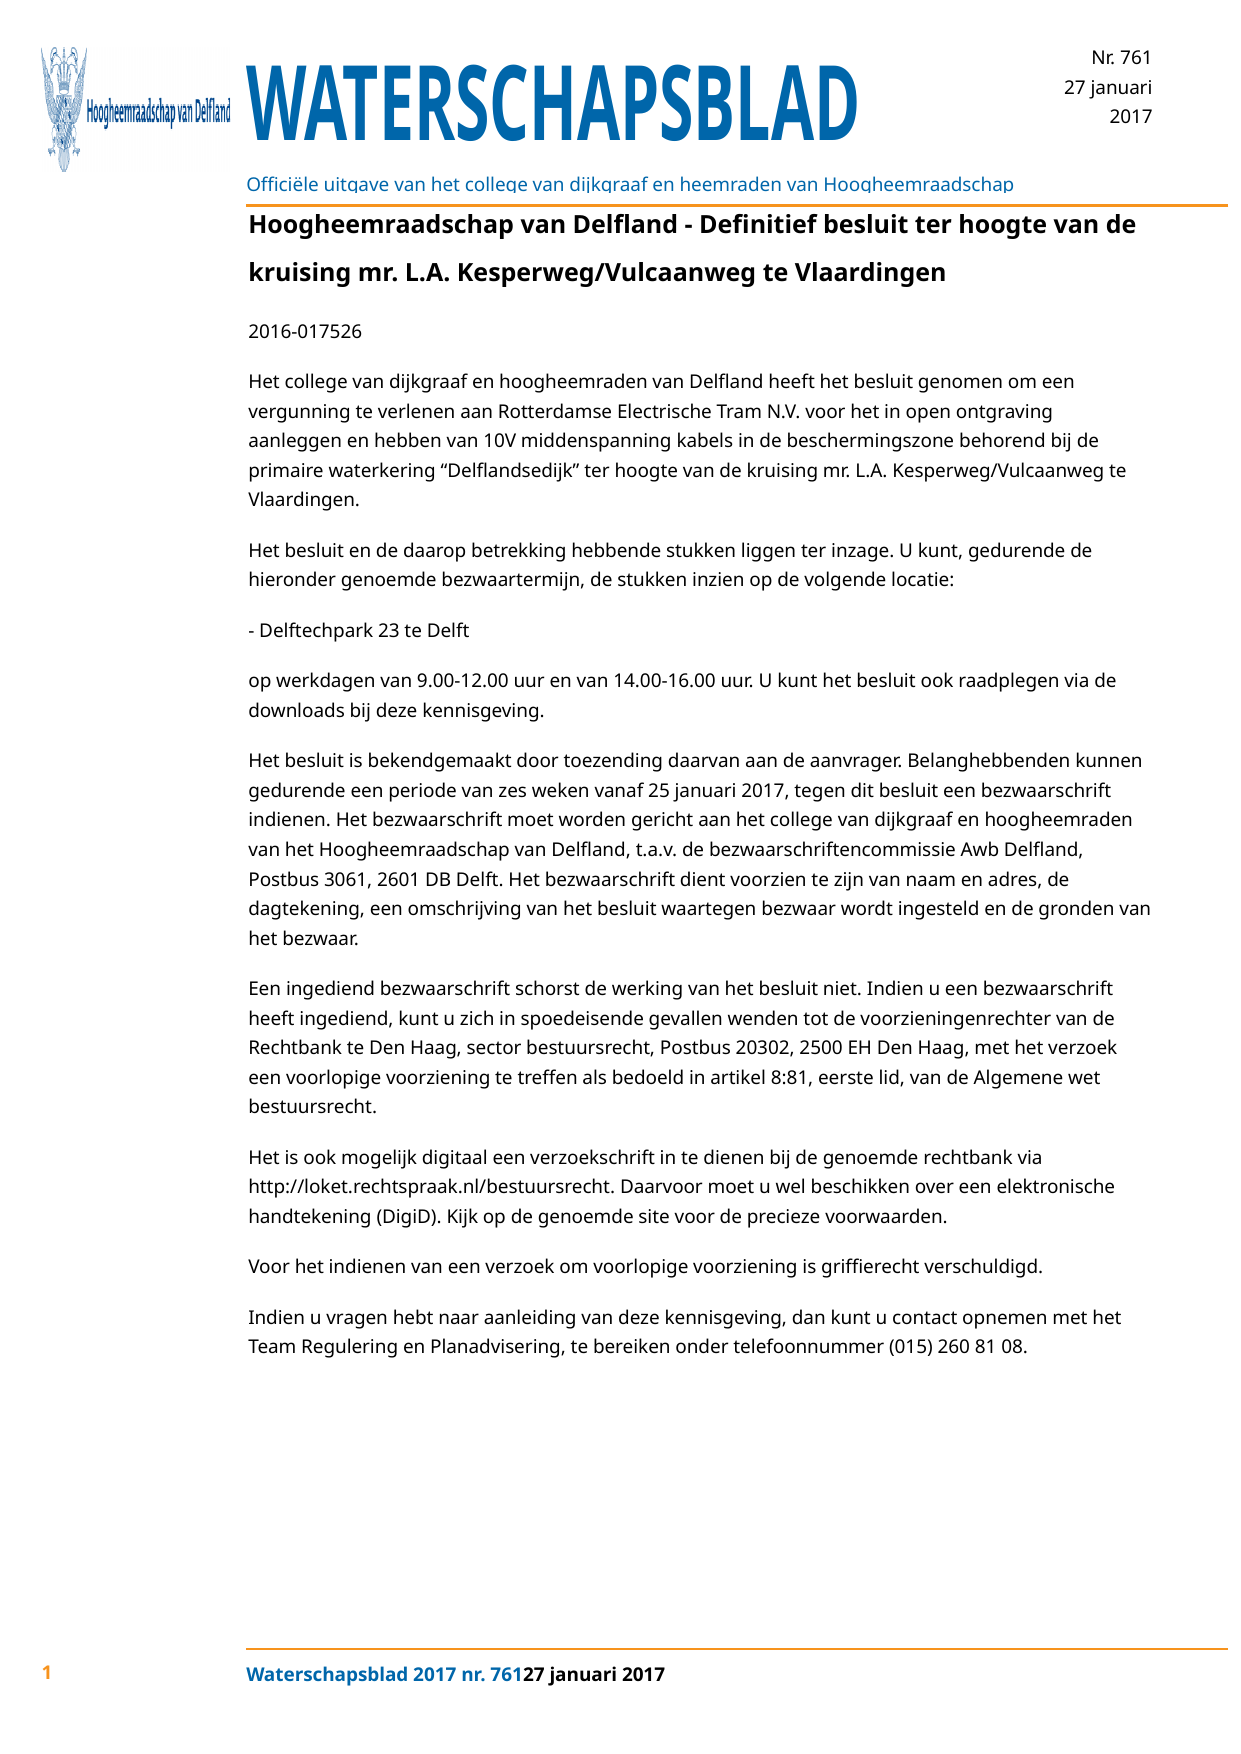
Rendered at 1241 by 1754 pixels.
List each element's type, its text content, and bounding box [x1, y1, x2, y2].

picture [41, 47, 231, 172]
text Het besluit en de daarop betrekking hebbende stukken liggen ter inzage. U kunt, gedurende de hieronder genoemde bezwaartermijn, de stukken inzien op de volgende locatie: [248, 537, 1152, 592]
text Indien u vragen hebt naar aanleiding van deze kennisgeving, dan kunt u contact opnemen met het Team Regulering en Planadvisering, te bereiken onder telefoonnummer (015) 260 81 08. [248, 1304, 1152, 1359]
text Het is ook mogelijk digitaal een verzoekschrift in te dienen bij de genoemde rechtbank via http://loket.rechtspraak.nl/bestuursrecht. Daarvoor moet u wel beschikken over een elektronische handtekening (DigiD). Kijk op de genoemde site voor de precieze voorwaarden. [248, 1144, 1152, 1229]
text - Delftechpark 23 te Delft [248, 617, 1152, 643]
text Het college van dijkgraaf en hoogheemraden van Delfland heeft het besluit genomen om een vergunning te verlenen aan Rotterdamse Electrische Tram N.V. voor het in open ontgraving aanleggen en hebben van 10V middenspanning kabels in de beschermingszone behorend bij de primaire waterkering “Delflandsedijk” ter hoogte van de kruising mr. L.A. Kesperweg/Vulcaanweg te Vlaardingen. [248, 368, 1152, 512]
text Voor het indienen van een verzoek om voorlopige voorziening is griffierecht verschuldigd. [248, 1254, 1152, 1279]
text Een ingediend bezwaarschrift schorst de werking van het besluit niet. Indien u een bezwaarschrift heeft ingediend, kunt u zich in spoedeisende gevallen wenden tot de voorzieningenrechter van de Rechtbank te Den Haag, sector bestuursrecht, Postbus 20302, 2500 EH Den Haag, met het verzoek een voorlopige voorziening te treffen als bedoeld in artikel 8:81, eerste lid, van de Algemene wet bestuursrecht. [248, 975, 1152, 1119]
text op werkdagen van 9.00-12.00 uur en van 14.00-16.00 uur. U kunt het besluit ook raadplegen via de downloads bij deze kennisgeving. [248, 667, 1152, 723]
text Hoogheemraadschap van Delfland - Definitief besluit ter hoogte van de kruising mr. L.A. Kesperweg/Vulcaanweg te Vlaardingen [248, 207, 1152, 288]
text 2016-017526 [248, 318, 1152, 344]
text Het besluit is bekendgemaakt door toezending daarvan aan de aanvrager. Belanghebbenden kunnen gedurende een periode van zes weken vanaf 25 januari 2017, tegen dit besluit een bezwaarschrift indienen. Het bezwaarschrift moet worden gericht aan het college van dijkgraaf en hoogheemraden van het Hoogheemraadschap van Delfland, t.a.v. de bezwaarschriftencommissie Awb Delfland, Postbus 3061, 2601 DB Delft. Het bezwaarschrift dient voorzien te zijn van naam en adres, de dagtekening, een omschrijving van het besluit waartegen bezwaar wordt ingesteld en de gronden van het bezwaar. [248, 747, 1152, 951]
